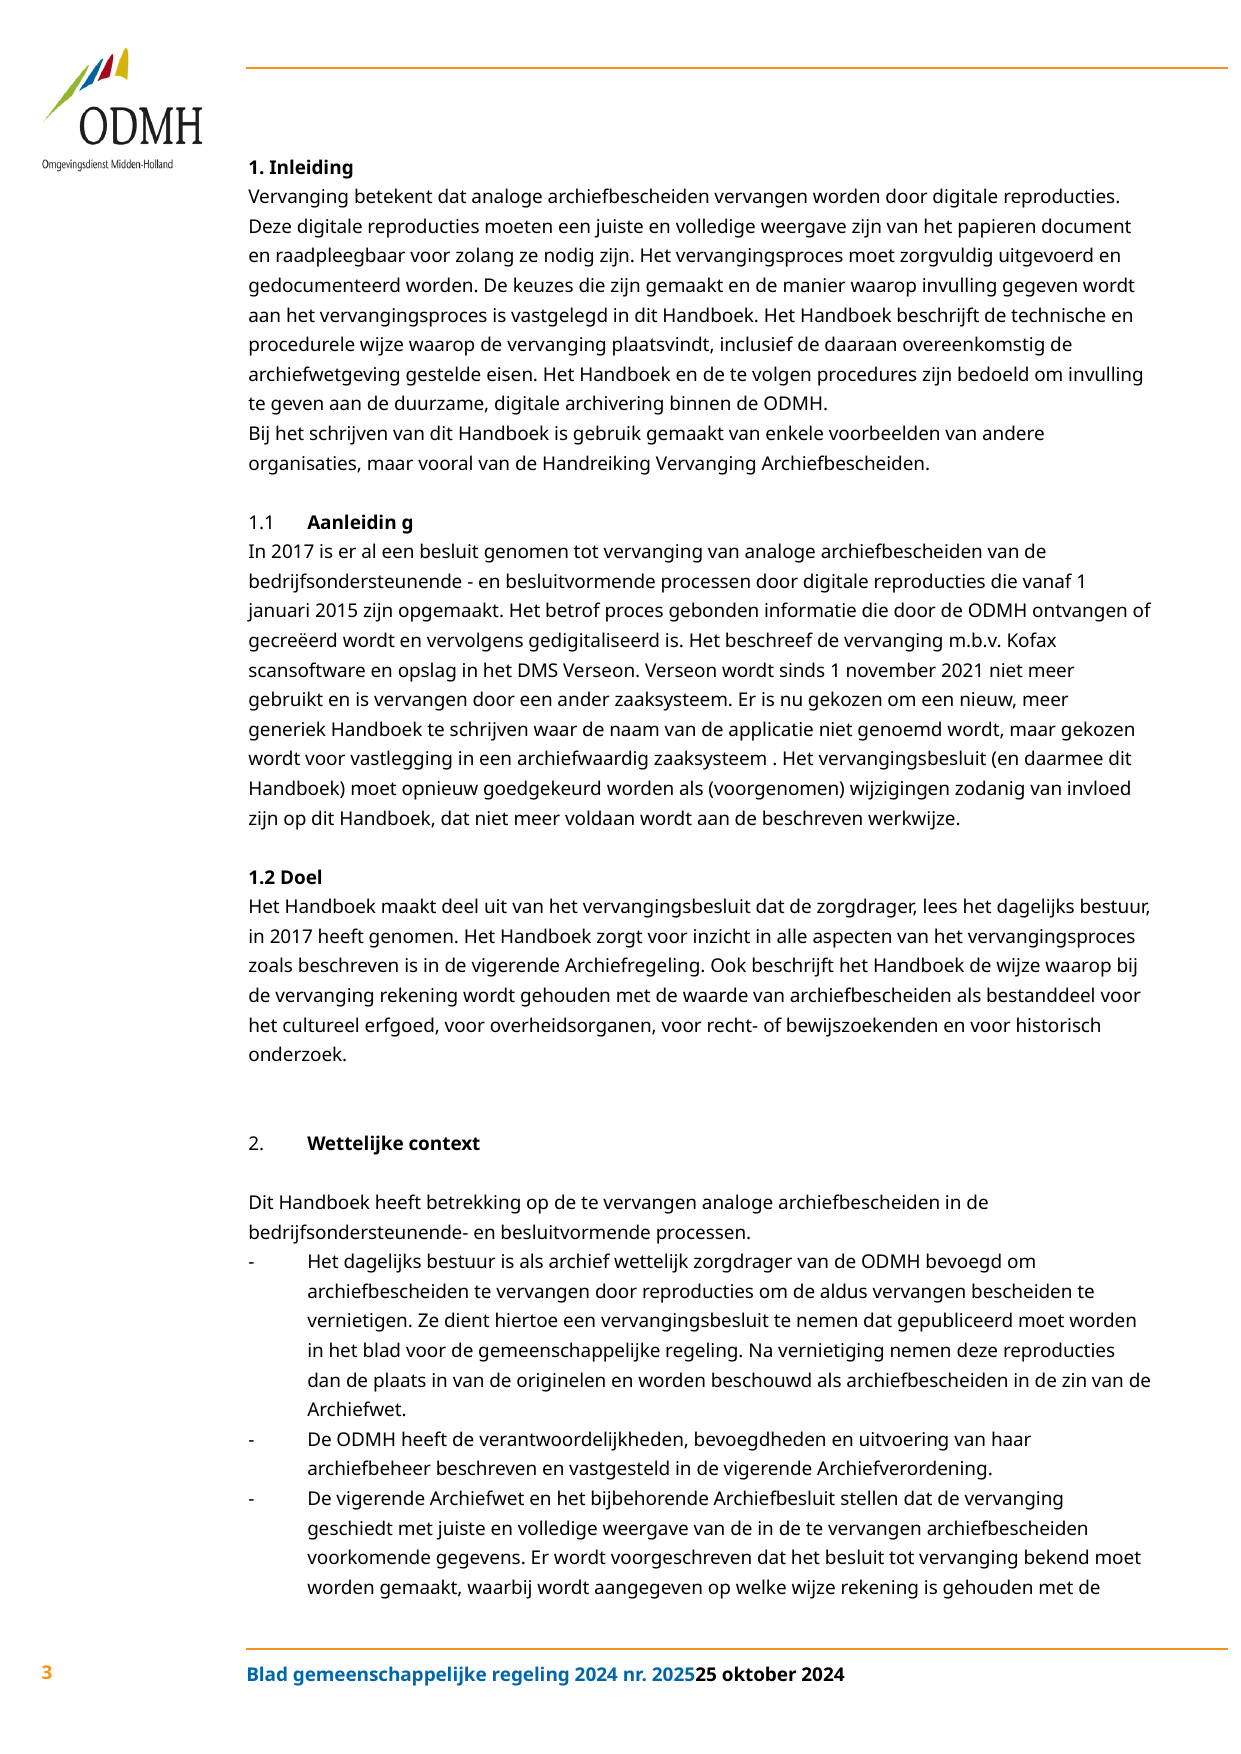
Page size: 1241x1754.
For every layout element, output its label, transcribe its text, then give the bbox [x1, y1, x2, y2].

text Bij het schrijven van dit Handboek is gebruik gemaakt van enkele voorbeelden van andere organisaties, maar vooral van de Handreiking Vervanging Archiefbescheiden. [248, 420, 1152, 476]
text Het Handboek maakt deel uit van het vervangingsbesluit dat de zorgdrager, lees het dagelijks bestuur, in 2017 heeft genomen. Het Handboek zorgt voor inzicht in alle aspecten van het vervangingsproces zoals beschreven is in de vigerende Archiefregeling. Ook beschrijft het Handboek de wijze waarop bij de vervanging rekening wordt gehouden met de waarde van archiefbescheiden als bestanddeel voor het cultureel erfgoed, voor overheidsorganen, voor recht- of bewijszoekenden en voor historisch onderzoek. [248, 893, 1152, 1067]
list De ODMH heeft de verantwoordelijkheden, bevoegdheden en uitvoering van haar archiefbeheer beschreven en vastgesteld in de vigerende Archiefverordening. [248, 1426, 1152, 1481]
text Dit Handboek heeft betrekking op de te vervangen analoge archiefbescheiden in de bedrijfsondersteunende- en besluitvormende processen. [248, 1189, 1152, 1245]
list De vigerende Archiefwet en het bijbehorende Archiefbesluit stellen dat de vervanging geschiedt met juiste en volledige weergave van de in de te vervangen archiefbescheiden voorkomende gegevens. Er wordt voorgeschreven dat het besluit tot vervanging bekend moet worden gemaakt, waarbij wordt aangegeven op welke wijze rekening is gehouden met de [248, 1485, 1152, 1600]
text 1. Inleiding [248, 154, 1152, 180]
text Vervanging betekent dat analoge archiefbescheiden vervangen worden door digitale reproducties. Deze digitale reproducties moeten een juiste en volledige weergave zijn van het papieren document en raadpleegbaar voor zolang ze nodig zijn. Het vervangingsproces moet zorgvuldig uitgevoerd en gedocumenteerd worden. De keuzes die zijn gemaakt en de manier waarop invulling gegeven wordt aan het vervangingsproces is vastgelegd in dit Handboek. Het Handboek beschrijft de technische en procedurele wijze waarop de vervanging plaatsvindt, inclusief de daaraan overeenkomstig de archiefwetgeving gestelde eisen. Het Handboek en de te volgen procedures zijn bedoeld om invulling te geven aan de duurzame, digitale archivering binnen de ODMH. [248, 183, 1152, 416]
text 1.2 Doel [248, 864, 1152, 890]
text In 2017 is er al een besluit genomen tot vervanging van analoge archiefbescheiden van de bedrijfsondersteunende - en besluitvormende processen door digitale reproducties die vanaf 1 januari 2015 zijn opgemaakt. Het betrof proces gebonden informatie die door de ODMH ontvangen of gecreëerd wordt en vervolgens gedigitaliseerd is. Het beschreef de vervanging m.b.v. Kofax scansoftware en opslag in het DMS Verseon. Verseon wordt sinds 1 november 2021 niet meer gebruikt en is vervangen door een ander zaaksysteem. Er is nu gekozen om een nieuw, meer generiek Handboek te schrijven waar de naam van de applicatie niet genoemd wordt, maar gekozen wordt voor vastlegging in een archiefwaardig zaaksysteem . Het vervangingsbesluit (en daarmee dit Handboek) moet opnieuw goedgekeurd worden als (voorgenomen) wijzigingen zodanig van invloed zijn op dit Handboek, dat niet meer voldaan wordt aan de beschreven werkwijze. [248, 538, 1152, 831]
list Wettelijke context [248, 1130, 1152, 1156]
list Het dagelijks bestuur is als archief wettelijk zorgdrager van de ODMH bevoegd om archiefbescheiden te vervangen door reproducties om de aldus vervangen bescheiden te vernietigen. Ze dient hiertoe een vervangingsbesluit te nemen dat gepubliceerd moet worden in het blad voor de gemeenschappelijke regeling. Na vernietiging nemen deze reproducties dan de plaats in van de originelen en worden beschouwd als archiefbescheiden in de zin van de Archiefwet. [248, 1248, 1152, 1422]
picture [41, 47, 231, 172]
list Aanleidin g [248, 509, 1152, 535]
